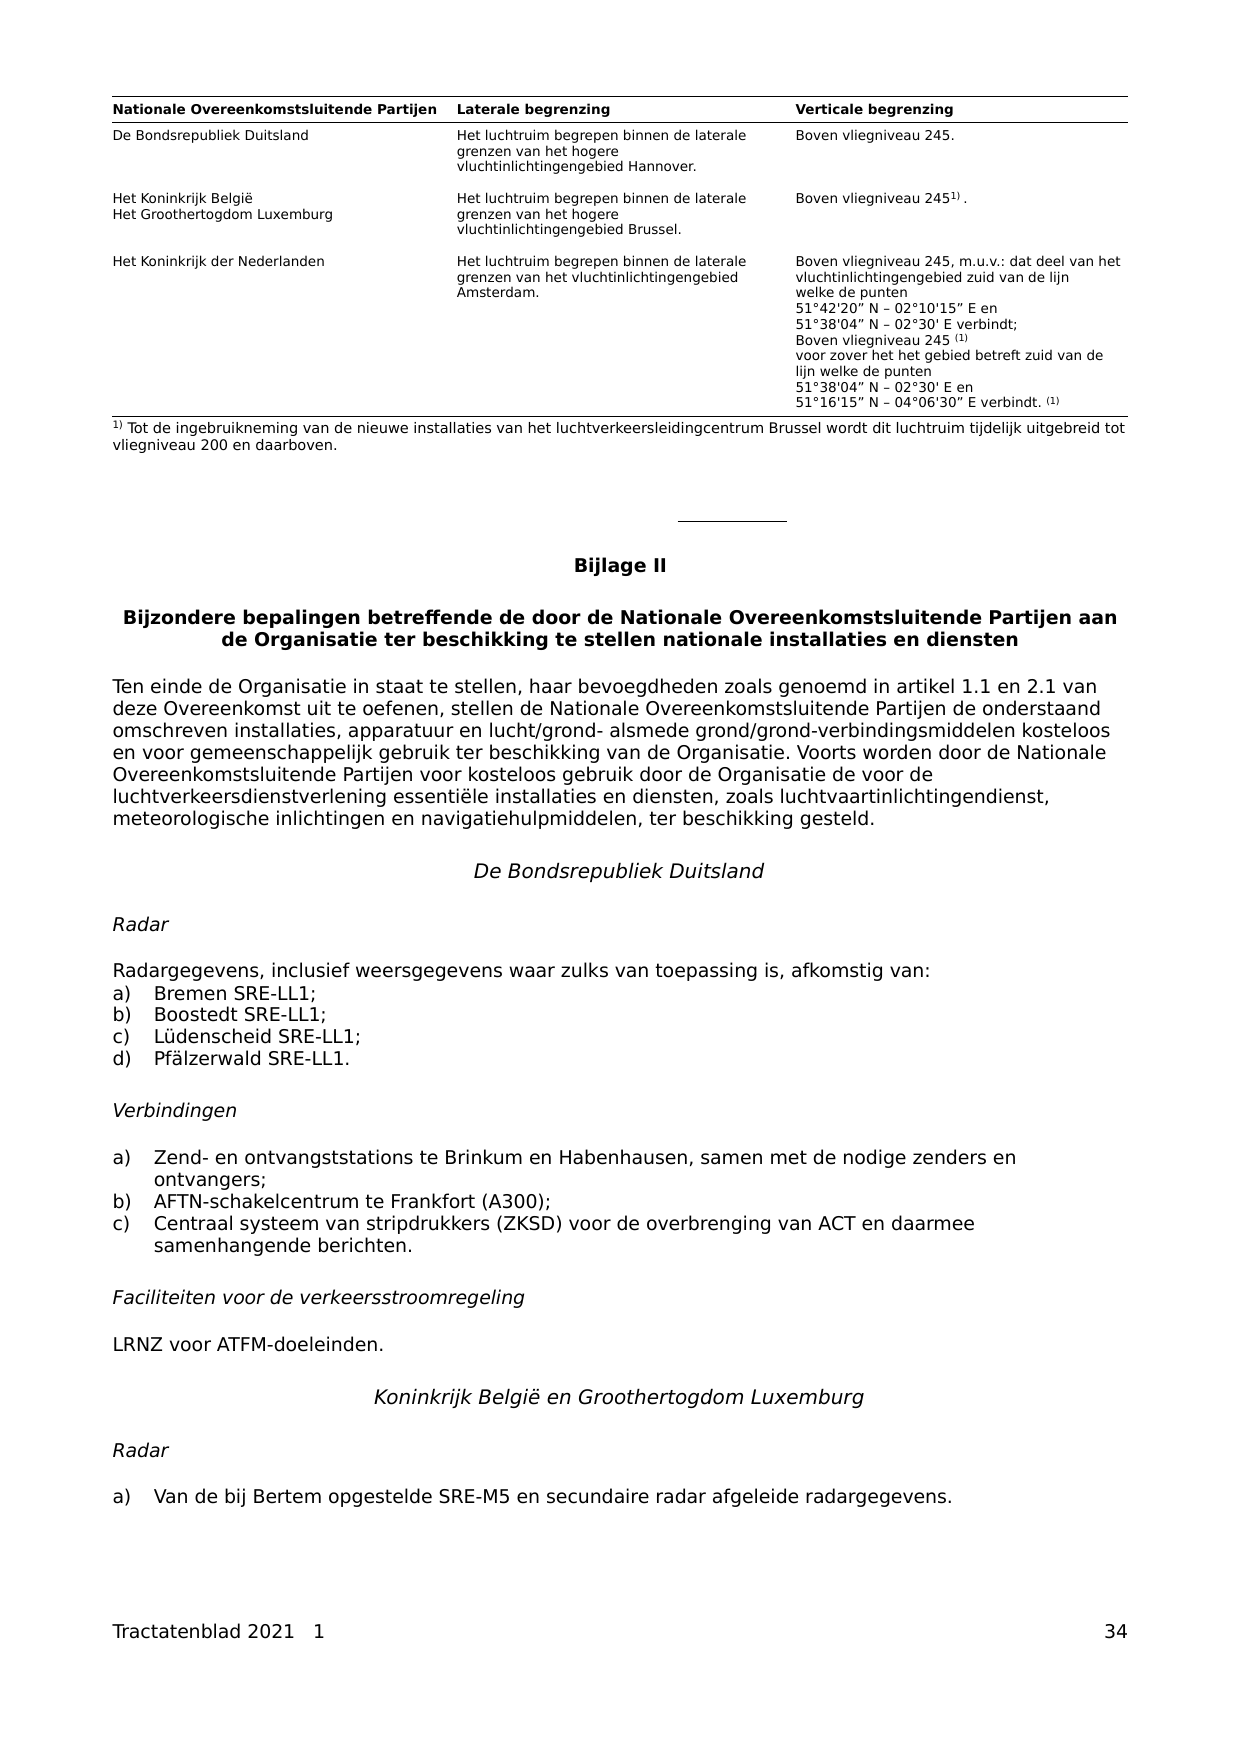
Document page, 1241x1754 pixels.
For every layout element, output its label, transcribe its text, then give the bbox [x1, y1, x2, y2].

subtitle Verbindingen [112, 1100, 1128, 1122]
table_cell Boven vliegniveau 245, m.u.v.: dat deel van het vluchtinlichtingengebied zuid van de lijn welke de punten 51°42'20” N – 02°10'15” E en 51°38'04” N – 02°30' E verbindt; Boven vliegniveau 245 (1) voor zover het het gebied betreft zuid van de lijn welke de punten 51°38'04” N – 02°30' E en 51°16'15” N – 04°06'30” E verbindt. (1) [789, 254, 1128, 416]
subtitle Bijlage II [112, 555, 1128, 577]
table_cell 1) Tot de ingebruikneming van de nieuwe installaties van het luchtverkeersleidingcentrum Brussel wordt dit luchtruim tijdelijk uitgebreid tot vliegniveau 200 en daarboven. [112, 417, 1128, 453]
subtitle Bijzondere bepalingen betreffende de door de Nationale Overeenkomstsluitende Partijen aan de Organisatie ter beschikking te stellen nationale installaties en diensten [112, 607, 1128, 651]
table_cell Het luchtruim begrepen binnen de laterale grenzen van het vluchtinlichtingengebied Amsterdam. [451, 254, 789, 416]
subtitle Radar [112, 1439, 1128, 1461]
table_cell Het Koninkrijk der Nederlanden [112, 254, 451, 416]
text c) Centraal systeem van stripdrukkers (ZKSD) voor de overbrenging van ACT en daarmee samenhangende berichten. [112, 1213, 1128, 1257]
table_cell Het Koninkrijk België Het Groothertogdom Luxemburg [112, 191, 451, 238]
table_cell Boven vliegniveau 245. [789, 123, 1128, 175]
table_cell [112, 238, 451, 254]
text c) Lüdenscheid SRE-LL1; [112, 1026, 1128, 1048]
table_header Nationale Overeenkomstsluitende Partijen [112, 97, 451, 122]
table_cell [451, 238, 789, 254]
subtitle Koninkrijk België en Groothertogdom Luxemburg [112, 1386, 1128, 1409]
text Ten einde de Organisatie in staat te stellen, haar bevoegdheden zoals genoemd in artikel 1.1 en 2.1 van deze Overeenkomst uit te oefenen, stellen de Nationale Overeenkomstsluitende Partijen de onderstaand omschreven installaties, apparatuur en lucht/grond- alsmede grond/grond-verbindingsmiddelen kosteloos en voor gemeenschappelijk gebruik ter beschikking van de Organisatie. Voorts worden door de Nationale Overeenkomstsluitende Partijen voor kosteloos gebruik door de Organisatie de voor de luchtverkeersdienstverlening essentiële installaties en diensten, zoals luchtvaartinlichtingendienst, meteorologische inlichtingen en navigatiehulpmiddelen, ter beschikking gesteld. [112, 676, 1128, 830]
table_header Laterale begrenzing [451, 97, 789, 122]
table_cell [789, 175, 1128, 191]
text d) Pfälzerwald SRE-LL1. [112, 1048, 1128, 1070]
text b) AFTN-schakelcentrum te Frankfort (A300); [112, 1191, 1128, 1213]
text a) Bremen SRE-LL1; [112, 982, 1128, 1004]
table_cell [112, 175, 451, 191]
subtitle Faciliteiten voor de verkeersstroomregeling [112, 1287, 1128, 1309]
text b) Boostedt SRE-LL1; [112, 1004, 1128, 1026]
table_cell Het luchtruim begrepen binnen de laterale grenzen van het hogere vluchtinlichtingengebied Hannover. [451, 123, 789, 175]
table_cell De Bondsrepubliek Duitsland [112, 123, 451, 175]
subtitle De Bondsrepubliek Duitsland [112, 860, 1128, 883]
text a) Zend- en ontvangststations te Brinkum en Habenhausen, samen met de nodige zenders en ontvangers; [112, 1147, 1128, 1191]
table_cell [789, 238, 1128, 254]
text LRNZ voor ATFM-doeleinden. [112, 1334, 1128, 1356]
table_cell Het luchtruim begrepen binnen de laterale grenzen van het hogere vluchtinlichtingengebied Brussel. [451, 191, 789, 238]
table_header Verticale begrenzing [789, 97, 1128, 122]
text a) Van de bij Bertem opgestelde SRE-M5 en secundaire radar afgeleide radargegevens. [112, 1486, 1128, 1508]
table_cell [451, 175, 789, 191]
text Radargegevens, inclusief weersgegevens waar zulks van toepassing is, afkomstig van: [112, 960, 1128, 982]
table_cell Boven vliegniveau 2451). [789, 191, 1128, 238]
subtitle Radar [112, 913, 1128, 935]
